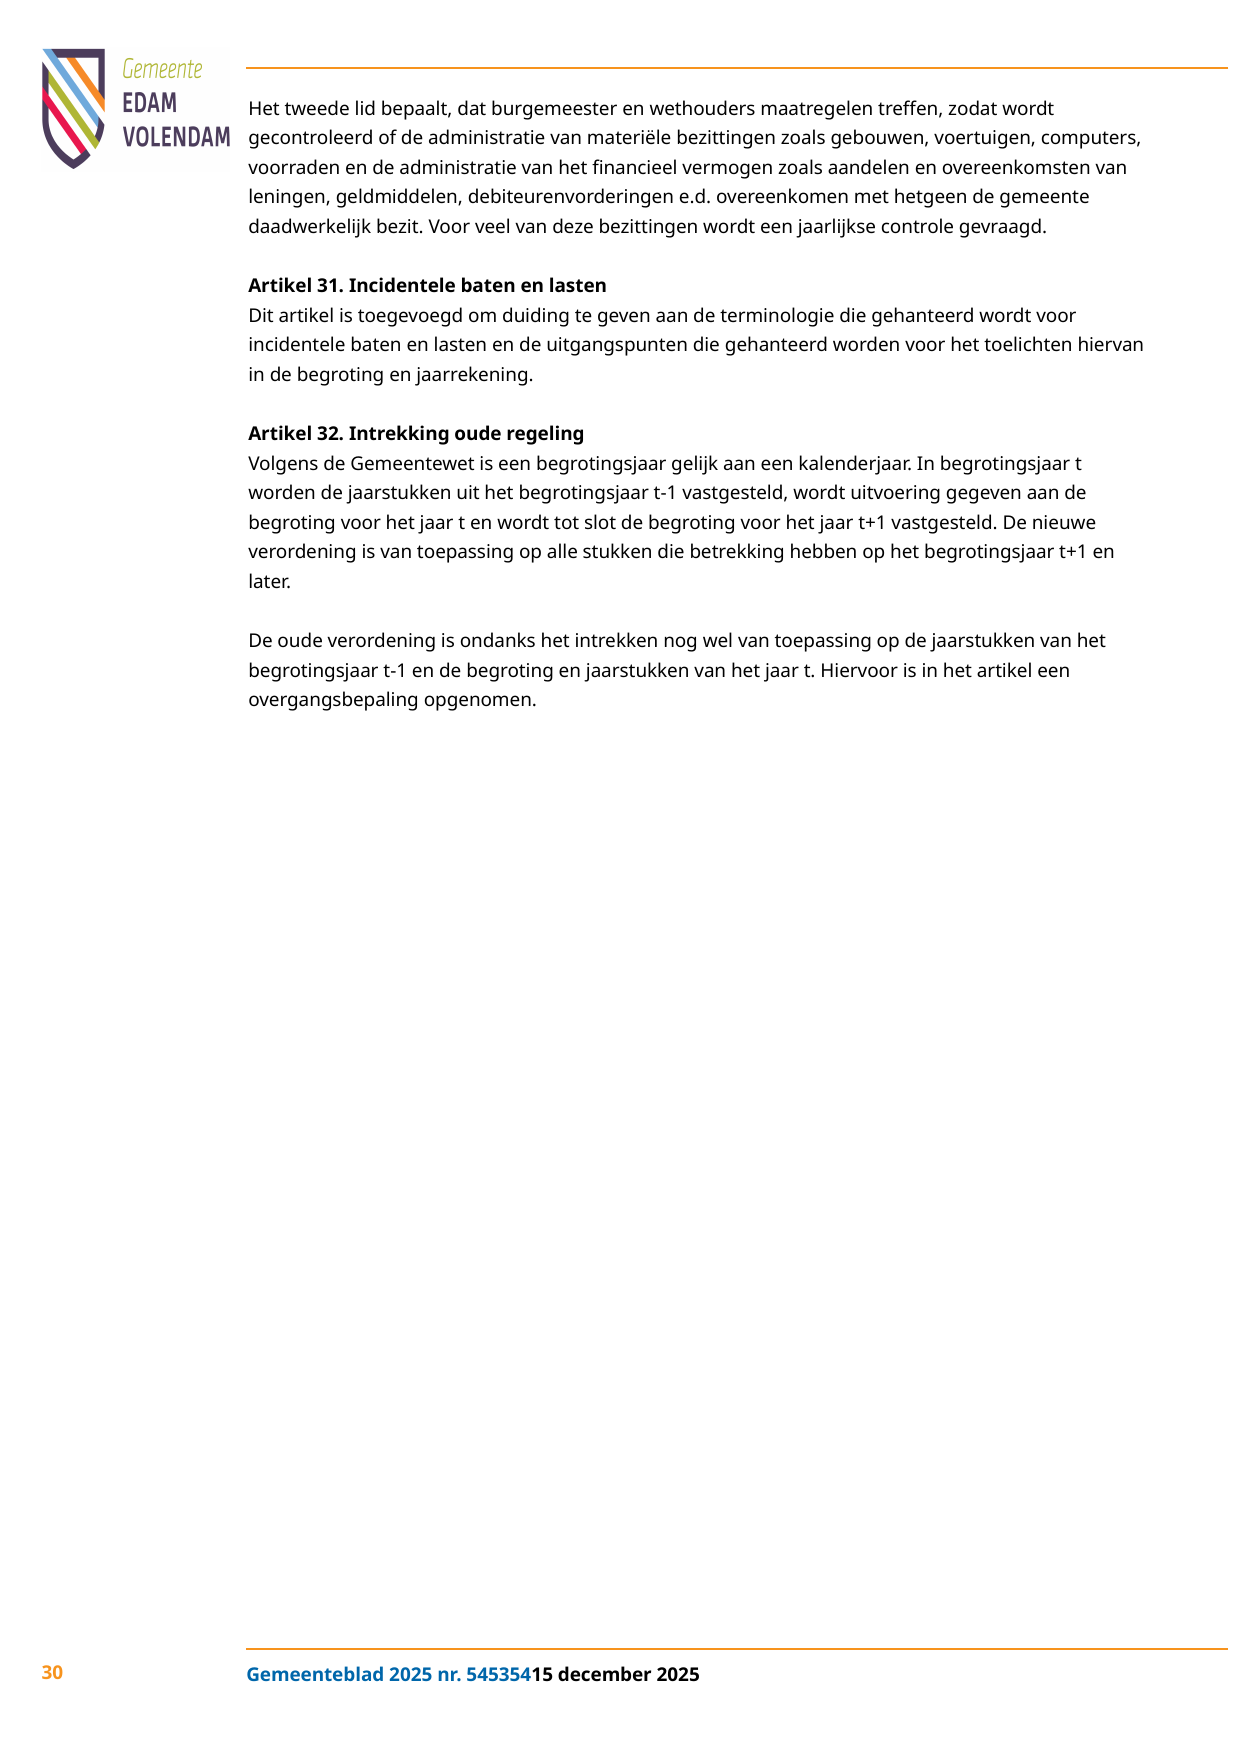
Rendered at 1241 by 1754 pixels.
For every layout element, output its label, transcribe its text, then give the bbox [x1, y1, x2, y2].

picture [41, 47, 231, 172]
text Artikel 32. Intrekking oude regeling [248, 420, 1152, 446]
text De oude verordening is ondanks het intrekken nog wel van toepassing op de jaarstukken van het begrotingsjaar t-1 en de begroting en jaarstukken van het jaar t. Hiervoor is in het artikel een overgangsbepaling opgenomen. [248, 627, 1152, 712]
text Artikel 31. Incidentele baten en lasten [248, 272, 1152, 298]
text Dit artikel is toegevoegd om duiding te geven aan de terminologie die gehanteerd wordt voor incidentele baten en lasten en de uitgangspunten die gehanteerd worden voor het toelichten hiervan in de begroting en jaarrekening. [248, 302, 1152, 387]
text Volgens de Gemeentewet is een begrotingsjaar gelijk aan een kalenderjaar. In begrotingsjaar t worden de jaarstukken uit het begrotingsjaar t-1 vastgesteld, wordt uitvoering gegeven aan de begroting voor het jaar t en wordt tot slot de begroting voor het jaar t+1 vastgesteld. De nieuwe verordening is van toepassing op alle stukken die betrekking hebben op het begrotingsjaar t+1 en later. [248, 450, 1152, 594]
text Het tweede lid bepaalt, dat burgemeester en wethouders maatregelen treffen, zodat wordt gecontroleerd of de administratie van materiële bezittingen zoals gebouwen, voertuigen, computers, voorraden en de administratie van het financieel vermogen zoals aandelen en overeenkomsten van leningen, geldmiddelen, debiteurenvorderingen e.d. overeenkomen met hetgeen de gemeente daadwerkelijk bezit. Voor veel van deze bezittingen wordt een jaarlijkse controle gevraagd. [248, 95, 1152, 239]
